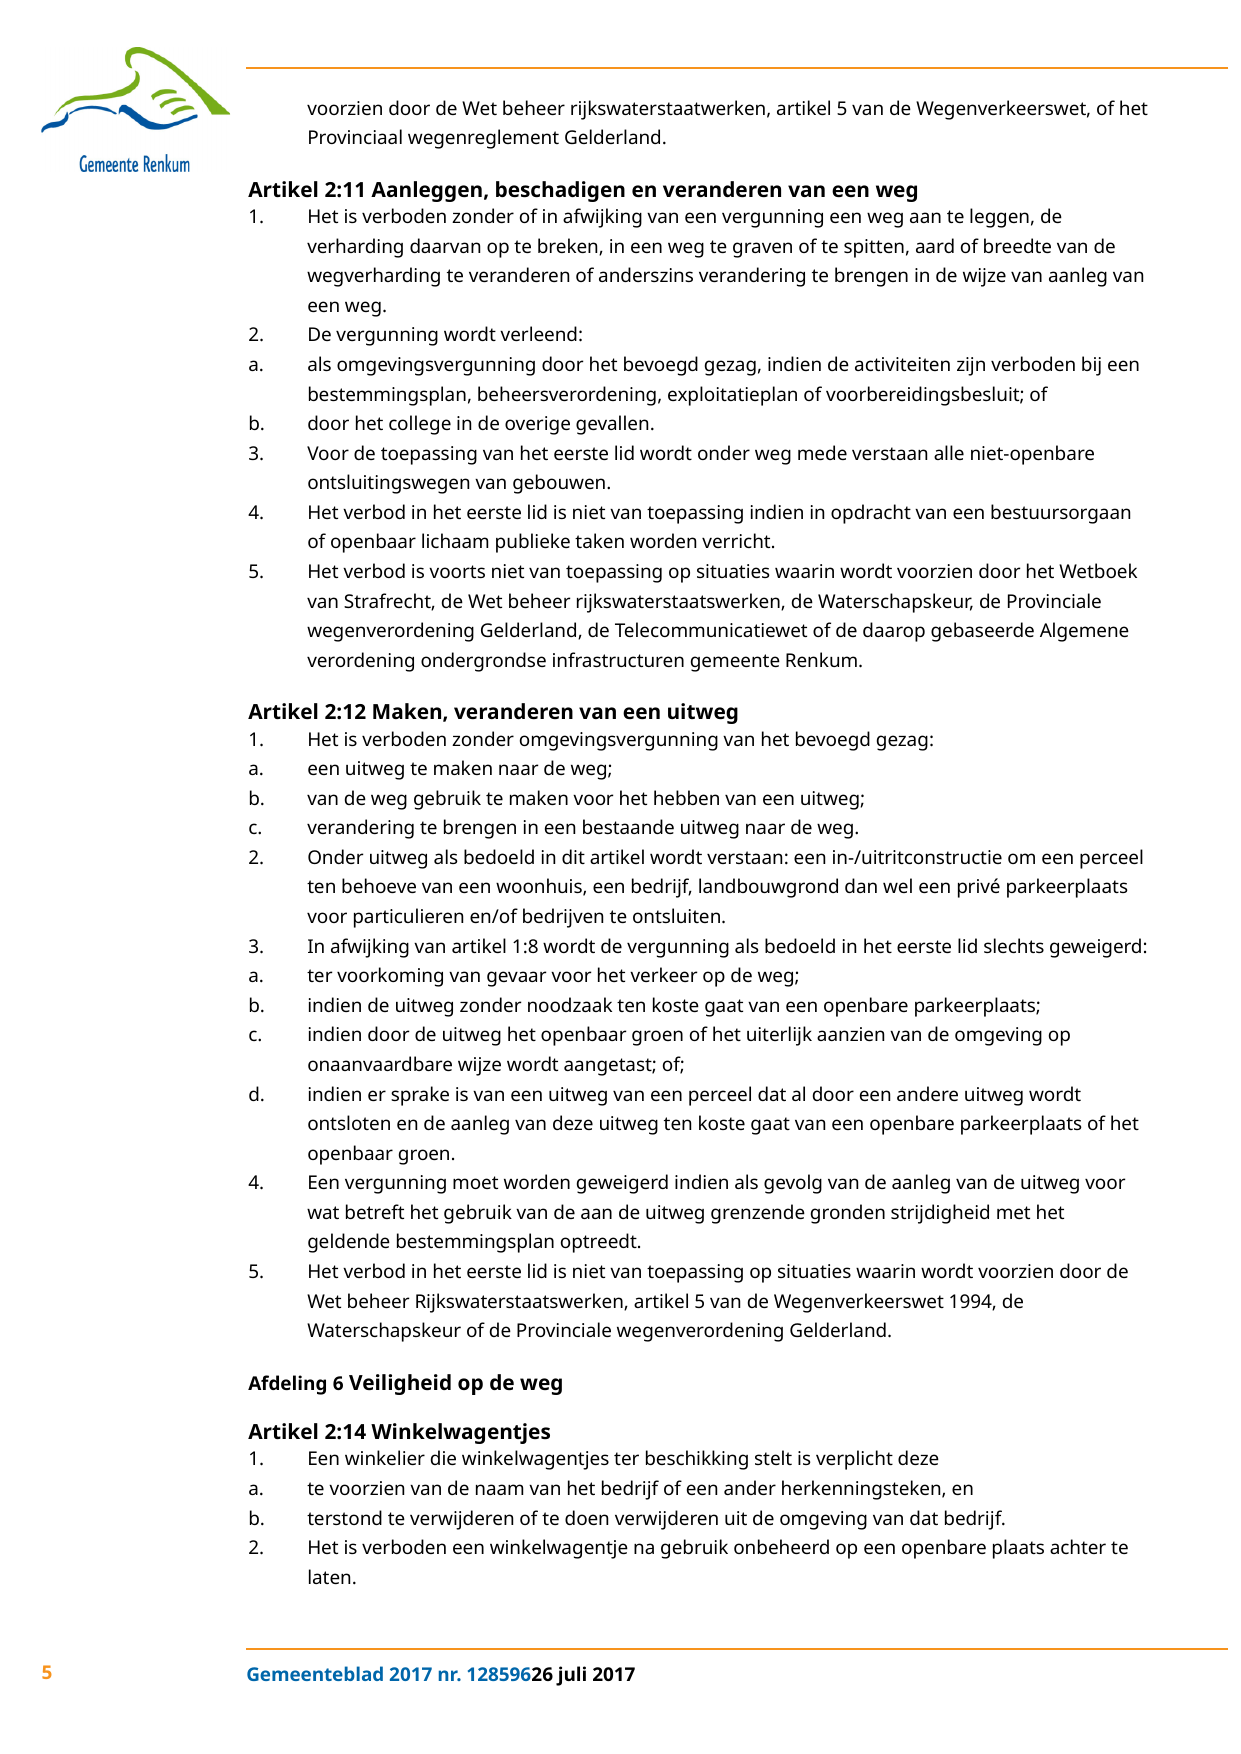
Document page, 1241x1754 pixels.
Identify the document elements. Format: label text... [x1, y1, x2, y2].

list Het is verboden zonder of in afwijking van een vergunning een weg aan te leggen, de verharding daarvan op te breken, in een weg te graven of te spitten, aard of breedte van de wegverharding te veranderen of anderszins verandering te brengen in de wijze van aanleg van een weg. [248, 203, 1152, 318]
list Een winkelier die winkelwagentjes ter beschikking stelt is verplicht deze [248, 1446, 1152, 1471]
list ter voorkoming van gevaar voor het verkeer op de weg; [248, 962, 1152, 988]
list In afwijking van artikel 1:8 wordt de vergunning als bedoeld in het eerste lid slechts geweigerd: [248, 933, 1152, 959]
text Artikel 2:12 Maken, veranderen van een uitweg [248, 697, 1152, 726]
text Artikel 2:14 Winkelwagentjes [248, 1417, 1152, 1446]
list Het is verboden zonder omgevingsvergunning van het bevoegd gezag: [248, 726, 1152, 752]
list een uitweg te maken naar de weg; [248, 755, 1152, 781]
list te voorzien van de naam van het bedrijf of een ander herkenningsteken, en [248, 1475, 1152, 1501]
text Afdeling 6 Veiligheid op de weg [248, 1368, 1152, 1396]
text Artikel 2:11 Aanleggen, beschadigen en veranderen van een weg [248, 175, 1152, 203]
list als omgevingsvergunning door het bevoegd gezag, indien de activiteiten zijn verboden bij een bestemmingsplan, beheersverordening, exploitatieplan of voorbereidingsbesluit; of [248, 351, 1152, 406]
list terstond te verwijderen of te doen verwijderen uit de omgeving van dat bedrijf. [248, 1505, 1152, 1530]
list Een vergunning moet worden geweigerd indien als gevolg van de aanleg van de uitweg voor wat betreft het gebruik van de aan de uitweg grenzende gronden strijdigheid met het geldende bestemmingsplan optreedt. [248, 1169, 1152, 1254]
list indien door de uitweg het openbaar groen of het uiterlijk aanzien van de omgeving op onaanvaardbare wijze wordt aangetast; of; [248, 1022, 1152, 1077]
list Voor de toepassing van het eerste lid wordt onder weg mede verstaan alle niet-openbare ontsluitingswegen van gebouwen. [248, 440, 1152, 495]
list indien de uitweg zonder noodzaak ten koste gaat van een openbare parkeerplaats; [248, 992, 1152, 1018]
list Het verbod in het eerste lid is niet van toepassing op situaties waarin wordt voorzien door de Wet beheer Rijkswaterstaatswerken, artikel 5 van de Wegenverkeerswet 1994, de Waterschapskeur of de Provinciale wegenverordening Gelderland. [248, 1258, 1152, 1343]
list indien er sprake is van een uitweg van een perceel dat al door een andere uitweg wordt ontsloten en de aanleg van deze uitweg ten koste gaat van een openbare parkeerplaats of het openbaar groen. [248, 1081, 1152, 1166]
list van de weg gebruik te maken voor het hebben van een uitweg; [248, 785, 1152, 811]
list voorzien door de Wet beheer rijkswaterstaatwerken, artikel 5 van de Wegenverkeerswet, of het Provinciaal wegenreglement Gelderland. [248, 95, 1152, 150]
list Het verbod in het eerste lid is niet van toepassing indien in opdracht van een bestuursorgaan of openbaar lichaam publieke taken worden verricht. [248, 499, 1152, 554]
picture [41, 47, 231, 172]
list De vergunning wordt verleend: [248, 322, 1152, 347]
list Het is verboden een winkelwagentje na gebruik onbeheerd op een openbare plaats achter te laten. [248, 1534, 1152, 1589]
list Onder uitweg als bedoeld in dit artikel wordt verstaan: een in-/uitritconstructie om een perceel ten behoeve van een woonhuis, een bedrijf, landbouwgrond dan wel een privé parkeerplaats voor particulieren en/of bedrijven te ontsluiten. [248, 844, 1152, 929]
list door het college in de overige gevallen. [248, 410, 1152, 436]
list verandering te brengen in een bestaande uitweg naar de weg. [248, 814, 1152, 840]
list Het verbod is voorts niet van toepassing op situaties waarin wordt voorzien door het Wetboek van Strafrecht, de Wet beheer rijkswaterstaatswerken, de Waterschapskeur, de Provinciale wegenverordening Gelderland, de Telecommunicatiewet of de daarop gebaseerde Algemene verordening ondergrondse infrastructuren gemeente Renkum. [248, 558, 1152, 673]
